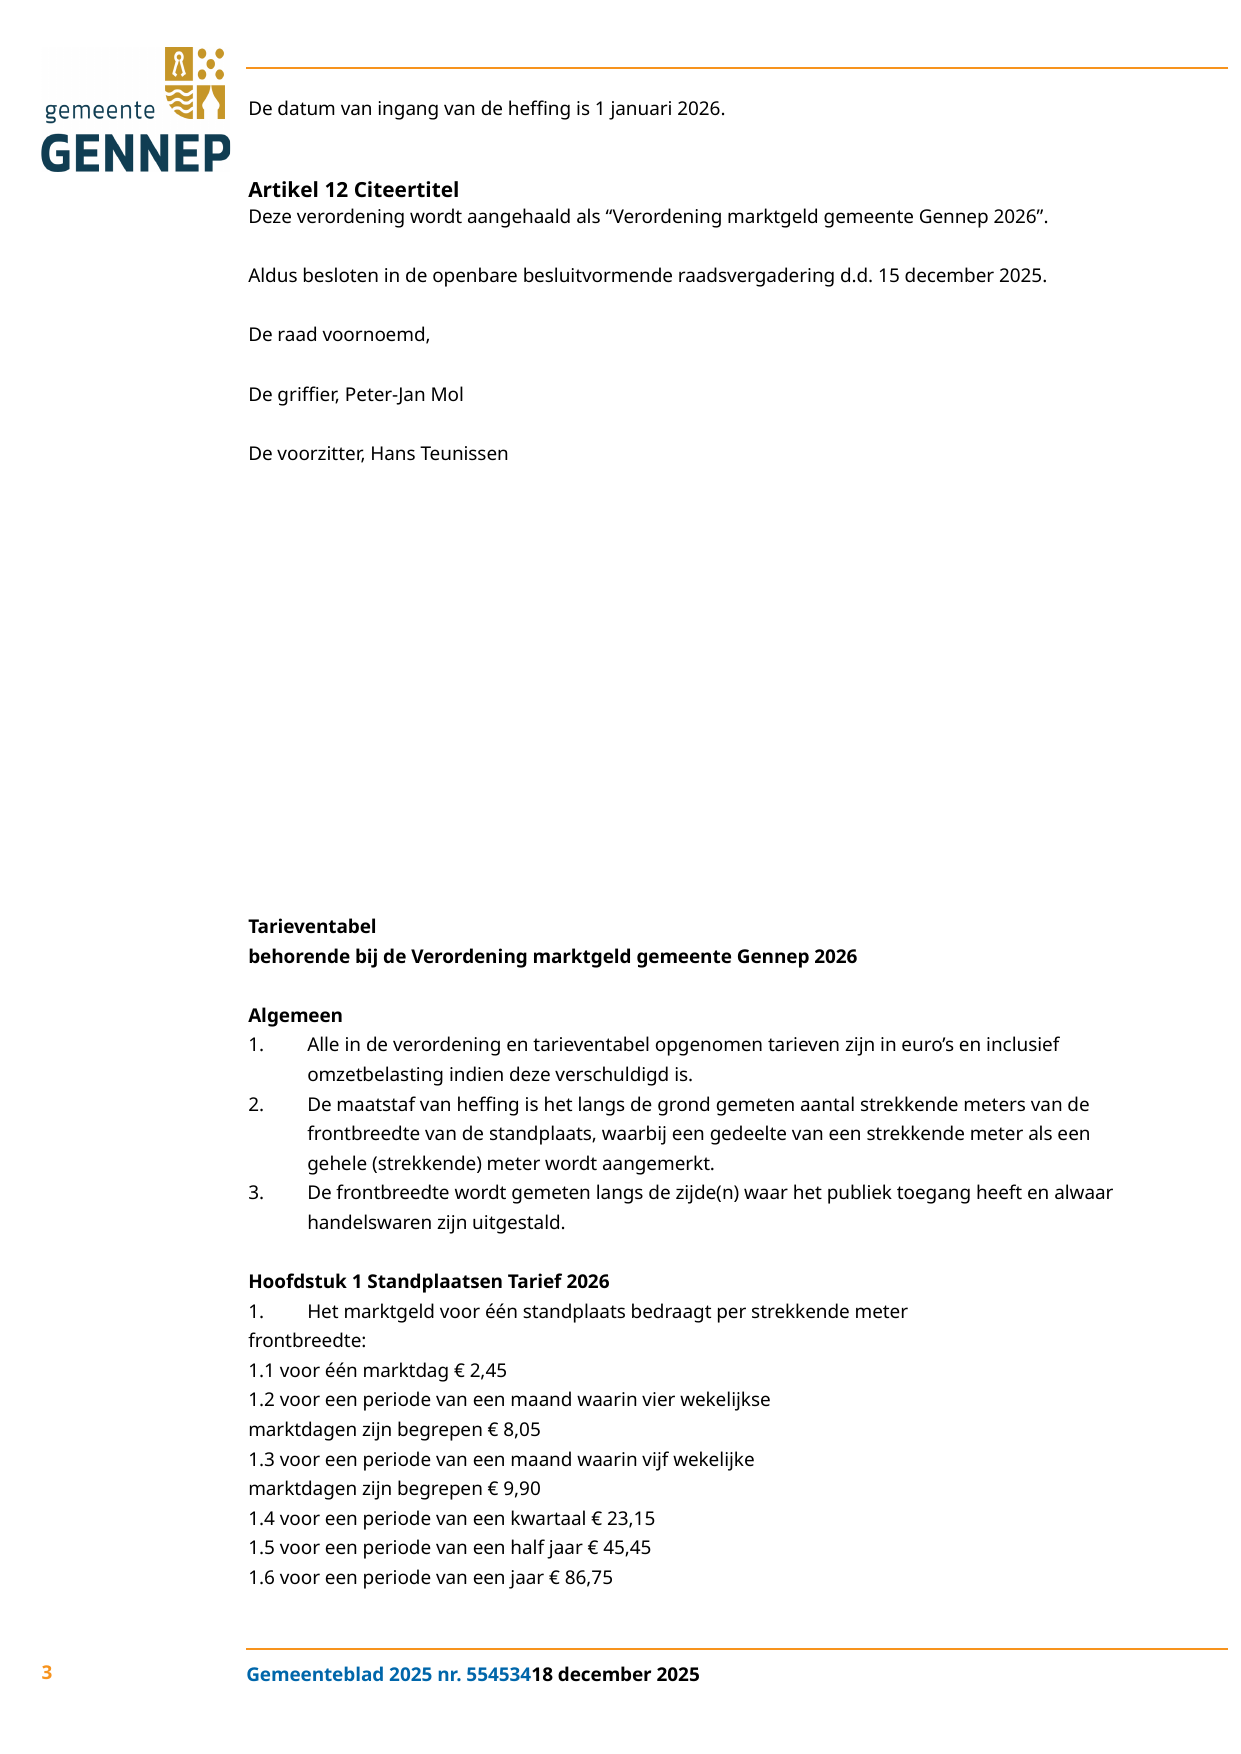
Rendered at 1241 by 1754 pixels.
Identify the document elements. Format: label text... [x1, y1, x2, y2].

text 1.4 voor een periode van een kwartaal € 23,15 [248, 1505, 1152, 1531]
text marktdagen zijn begrepen € 8,05 [248, 1416, 1152, 1442]
text 1.6 voor een periode van een jaar € 86,75 [248, 1564, 1152, 1590]
picture [41, 47, 231, 172]
text 1.2 voor een periode van een maand waarin vier wekelijkse [248, 1387, 1152, 1412]
text frontbreedte: [248, 1327, 1152, 1353]
text 1.5 voor een periode van een half jaar € 45,45 [248, 1534, 1152, 1560]
text marktdagen zijn begrepen € 9,90 [248, 1475, 1152, 1501]
text Aldus besloten in de openbare besluitvormende raadsvergadering d.d. 15 december 2025. [248, 262, 1152, 288]
list De maatstaf van heffing is het langs de grond gemeten aantal strekkende meters van de frontbreedte van de standplaats, waarbij een gedeelte van een strekkende meter als een gehele (strekkende) meter wordt aangemerkt. [248, 1091, 1152, 1176]
text Algemeen [248, 1002, 1152, 1028]
text De raad voornoemd, [248, 322, 1152, 347]
text Tarieventabel [248, 913, 1152, 939]
list Het marktgeld voor één standplaats bedraagt per strekkende meter [248, 1298, 1152, 1323]
list De frontbreedte wordt gemeten langs de zijde(n) waar het publiek toegang heeft en alwaar handelswaren zijn uitgestald. [248, 1179, 1152, 1235]
list Alle in de verordening en tarieventabel opgenomen tarieven zijn in euro’s en inclusief omzetbelasting indien deze verschuldigd is. [248, 1032, 1152, 1087]
text De datum van ingang van de heffing is 1 januari 2026. [248, 95, 1152, 121]
text Hoofdstuk 1 Standplaatsen Tarief 2026 [248, 1268, 1152, 1294]
text De voorzitter, Hans Teunissen [248, 440, 1152, 466]
text Deze verordening wordt aangehaald als “Verordening marktgeld gemeente Gennep 2026”. [248, 203, 1152, 229]
text 1.3 voor een periode van een maand waarin vijf wekelijke [248, 1446, 1152, 1471]
text De griffier, Peter-Jan Mol [248, 381, 1152, 406]
text 1.1 voor één marktdag € 2,45 [248, 1357, 1152, 1383]
text behorende bij de Verordening marktgeld gemeente Gennep 2026 [248, 943, 1152, 968]
text Artikel 12 Citeertitel [248, 175, 1152, 203]
